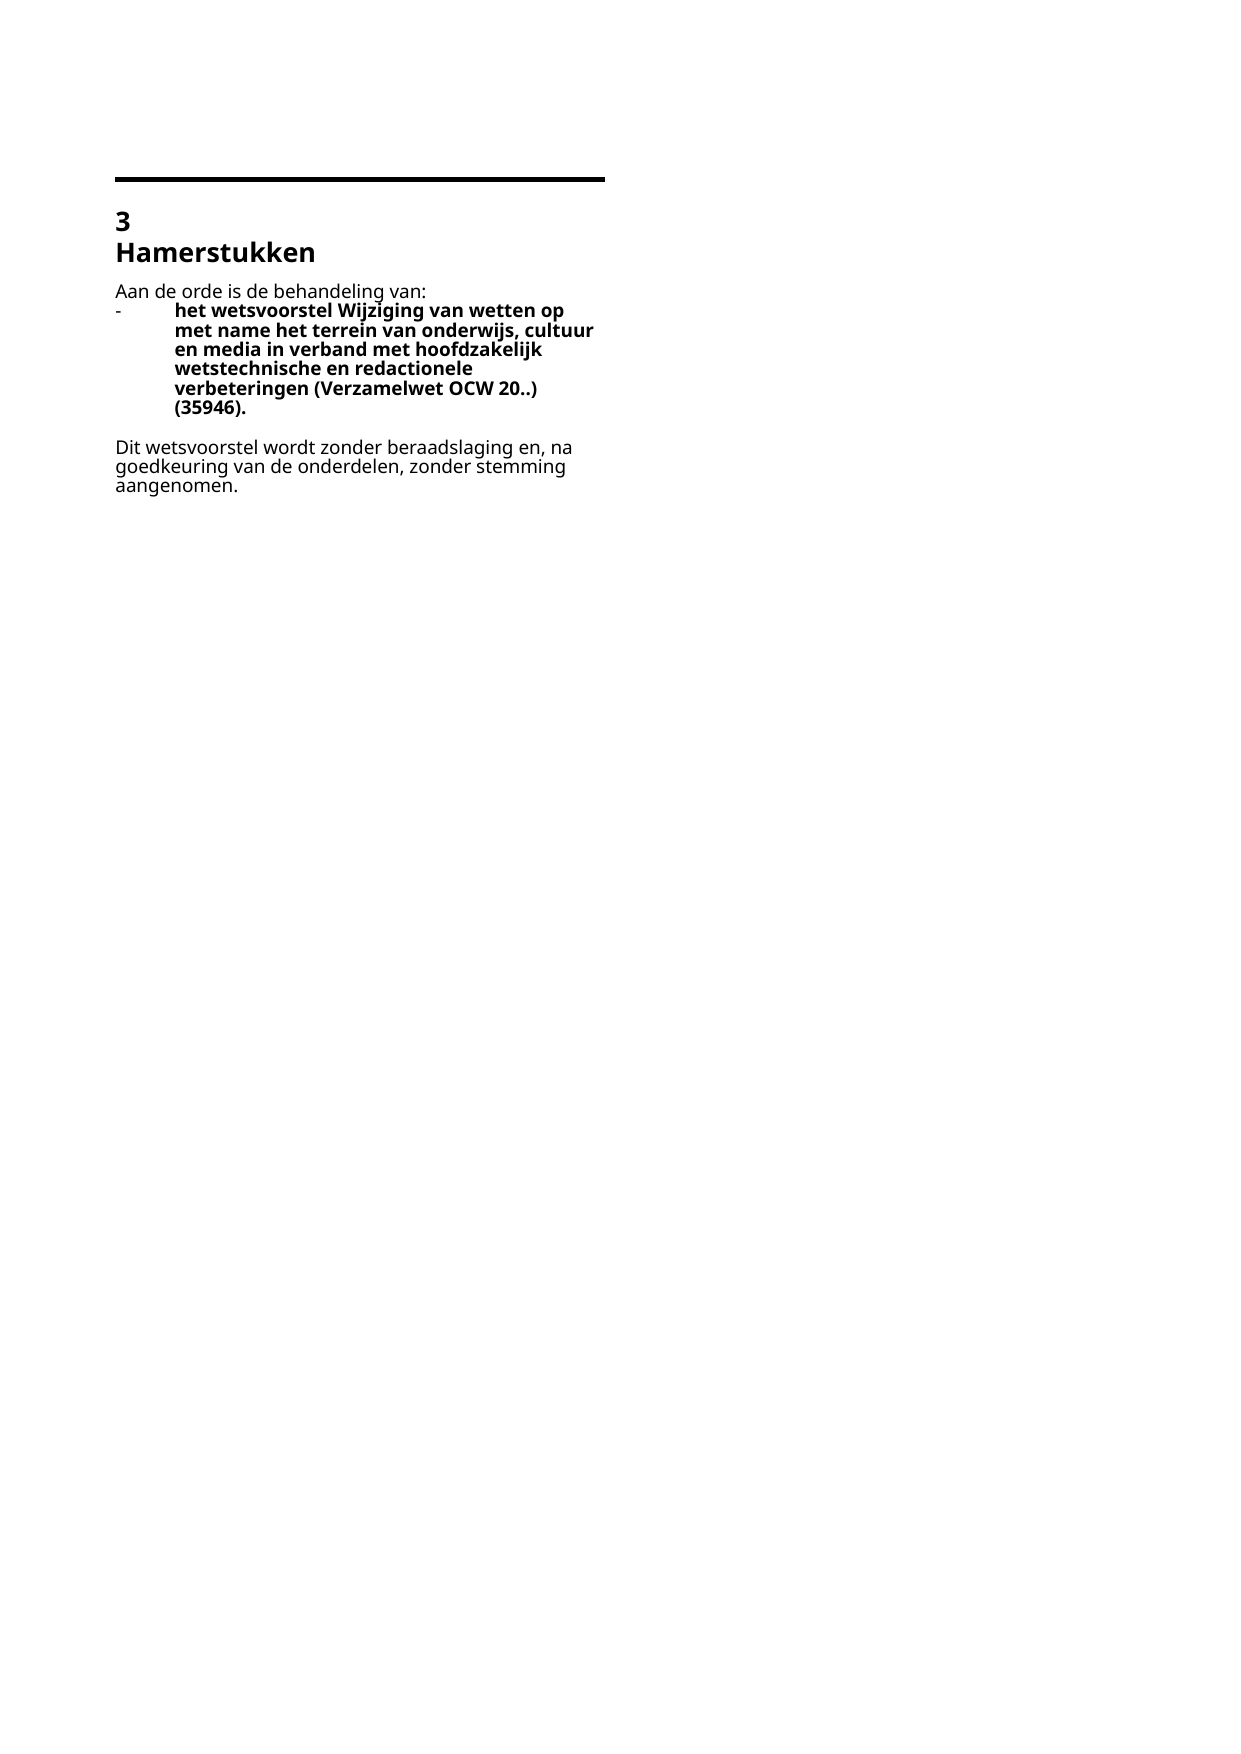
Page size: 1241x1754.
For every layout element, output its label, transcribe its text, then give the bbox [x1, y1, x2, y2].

text Hamerstukken [115, 239, 605, 283]
text Dit wetsvoorstel wordt zonder beraadslaging en, na goedkeuring van de onderdelen, zonder stemming aangenomen. [115, 439, 605, 497]
text 3 [115, 203, 605, 239]
text Aan de orde is de behandeling van: [115, 283, 605, 302]
list het wetsvoorstel Wijziging van wetten op met name het terrein van onderwijs, cultuur en media in verband met hoofdzakelijk wetstechnische en redactionele verbeteringen (Verzamelwet OCW 20..) (35946). [115, 302, 605, 418]
